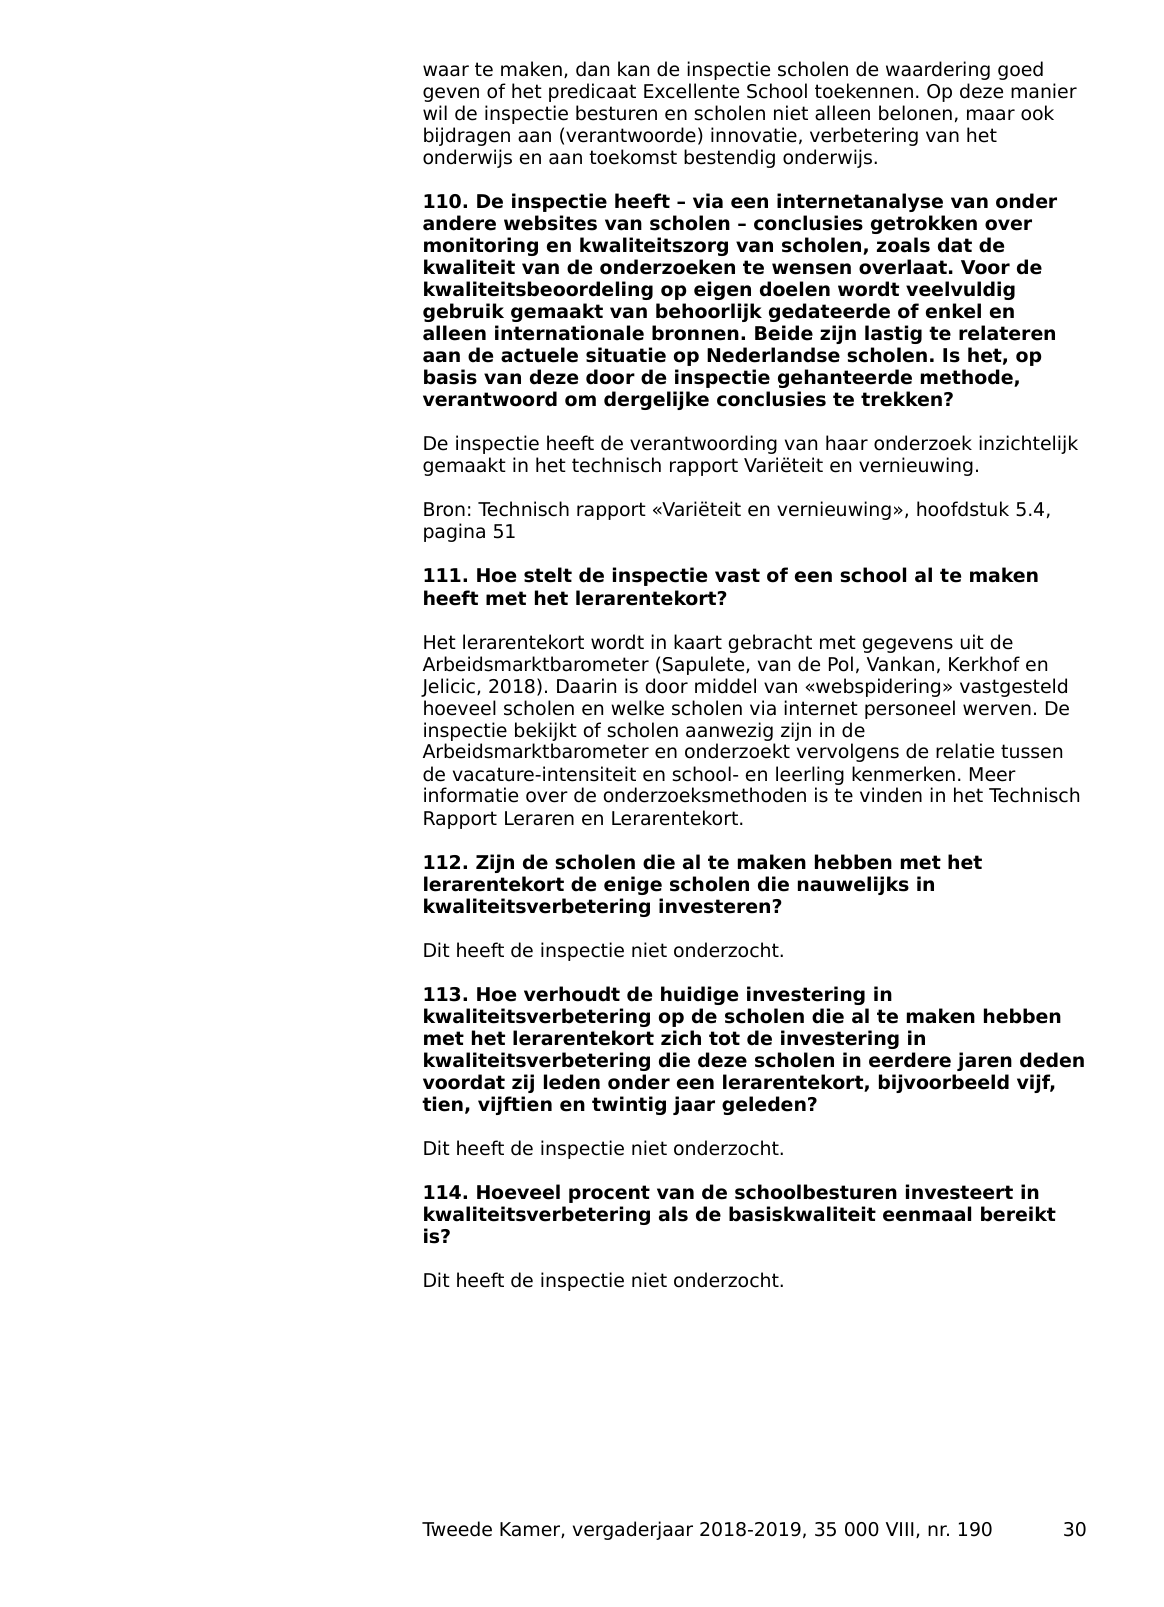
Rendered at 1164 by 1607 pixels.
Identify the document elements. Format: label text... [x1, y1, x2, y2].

text Dit heeft de inspectie niet onderzocht. [422, 1138, 1087, 1160]
text Dit heeft de inspectie niet onderzocht. [422, 940, 1087, 962]
subtitle 112. Zijn de scholen die al te maken hebben met het lerarentekort de enige scholen die nauwelijks in kwaliteitsverbetering investeren? [422, 852, 1087, 917]
text De inspectie heeft de verantwoording van haar onderzoek inzichtelijk gemaakt in het technisch rapport Variëteit en vernieuwing. [422, 433, 1087, 477]
text Bron: Technisch rapport «Variëteit en vernieuwing», hoofdstuk 5.4, pagina 51 [422, 499, 1087, 543]
subtitle 114. Hoeveel procent van de schoolbesturen investeert in kwaliteitsverbetering als de basiskwaliteit eenmaal bereikt is? [422, 1182, 1087, 1248]
subtitle 110. De inspectie heeft – via een internetanalyse van onder andere websites van scholen – conclusies getrokken over monitoring en kwaliteitszorg van scholen, zoals dat de kwaliteit van de onderzoeken te wensen overlaat. Voor de kwaliteitsbeoordeling op eigen doelen wordt veelvuldig gebruik gemaakt van behoorlijk gedateerde of enkel en alleen internationale bronnen. Beide zijn lastig te relateren aan de actuele situatie op Nederlandse scholen. Is het, op basis van deze door de inspectie gehanteerde methode, verantwoord om dergelijke conclusies te trekken? [422, 191, 1087, 411]
subtitle 111. Hoe stelt de inspectie vast of een school al te maken heeft met het lerarentekort? [422, 565, 1087, 609]
subtitle 113. Hoe verhoudt de huidige investering in kwaliteitsverbetering op de scholen die al te maken hebben met het lerarentekort zich tot de investering in kwaliteitsverbetering die deze scholen in eerdere jaren deden voordat zij leden onder een lerarentekort, bijvoorbeeld vijf, tien, vijftien en twintig jaar geleden? [422, 984, 1087, 1116]
text Het lerarentekort wordt in kaart gebracht met gegevens uit de Arbeidsmarktbarometer (Sapulete, van de Pol, Vankan, Kerkhof en Jelicic, 2018). Daarin is door middel van «webspidering» vastgesteld hoeveel scholen en welke scholen via internet personeel werven. De inspectie bekijkt of scholen aanwezig zijn in de Arbeidsmarktbarometer en onderzoekt vervolgens de relatie tussen de vacature-intensiteit en school- en leerling kenmerken. Meer informatie over de onderzoeksmethoden is te vinden in het Technisch Rapport Leraren en Lerarentekort. [422, 632, 1087, 829]
text Dit heeft de inspectie niet onderzocht. [422, 1270, 1087, 1292]
text waar te maken, dan kan de inspectie scholen de waardering goed geven of het predicaat Excellente School toekennen. Op deze manier wil de inspectie besturen en scholen niet alleen belonen, maar ook bijdragen aan (verantwoorde) innovatie, verbetering van het onderwijs en aan toekomst bestendig onderwijs. [422, 59, 1087, 169]
